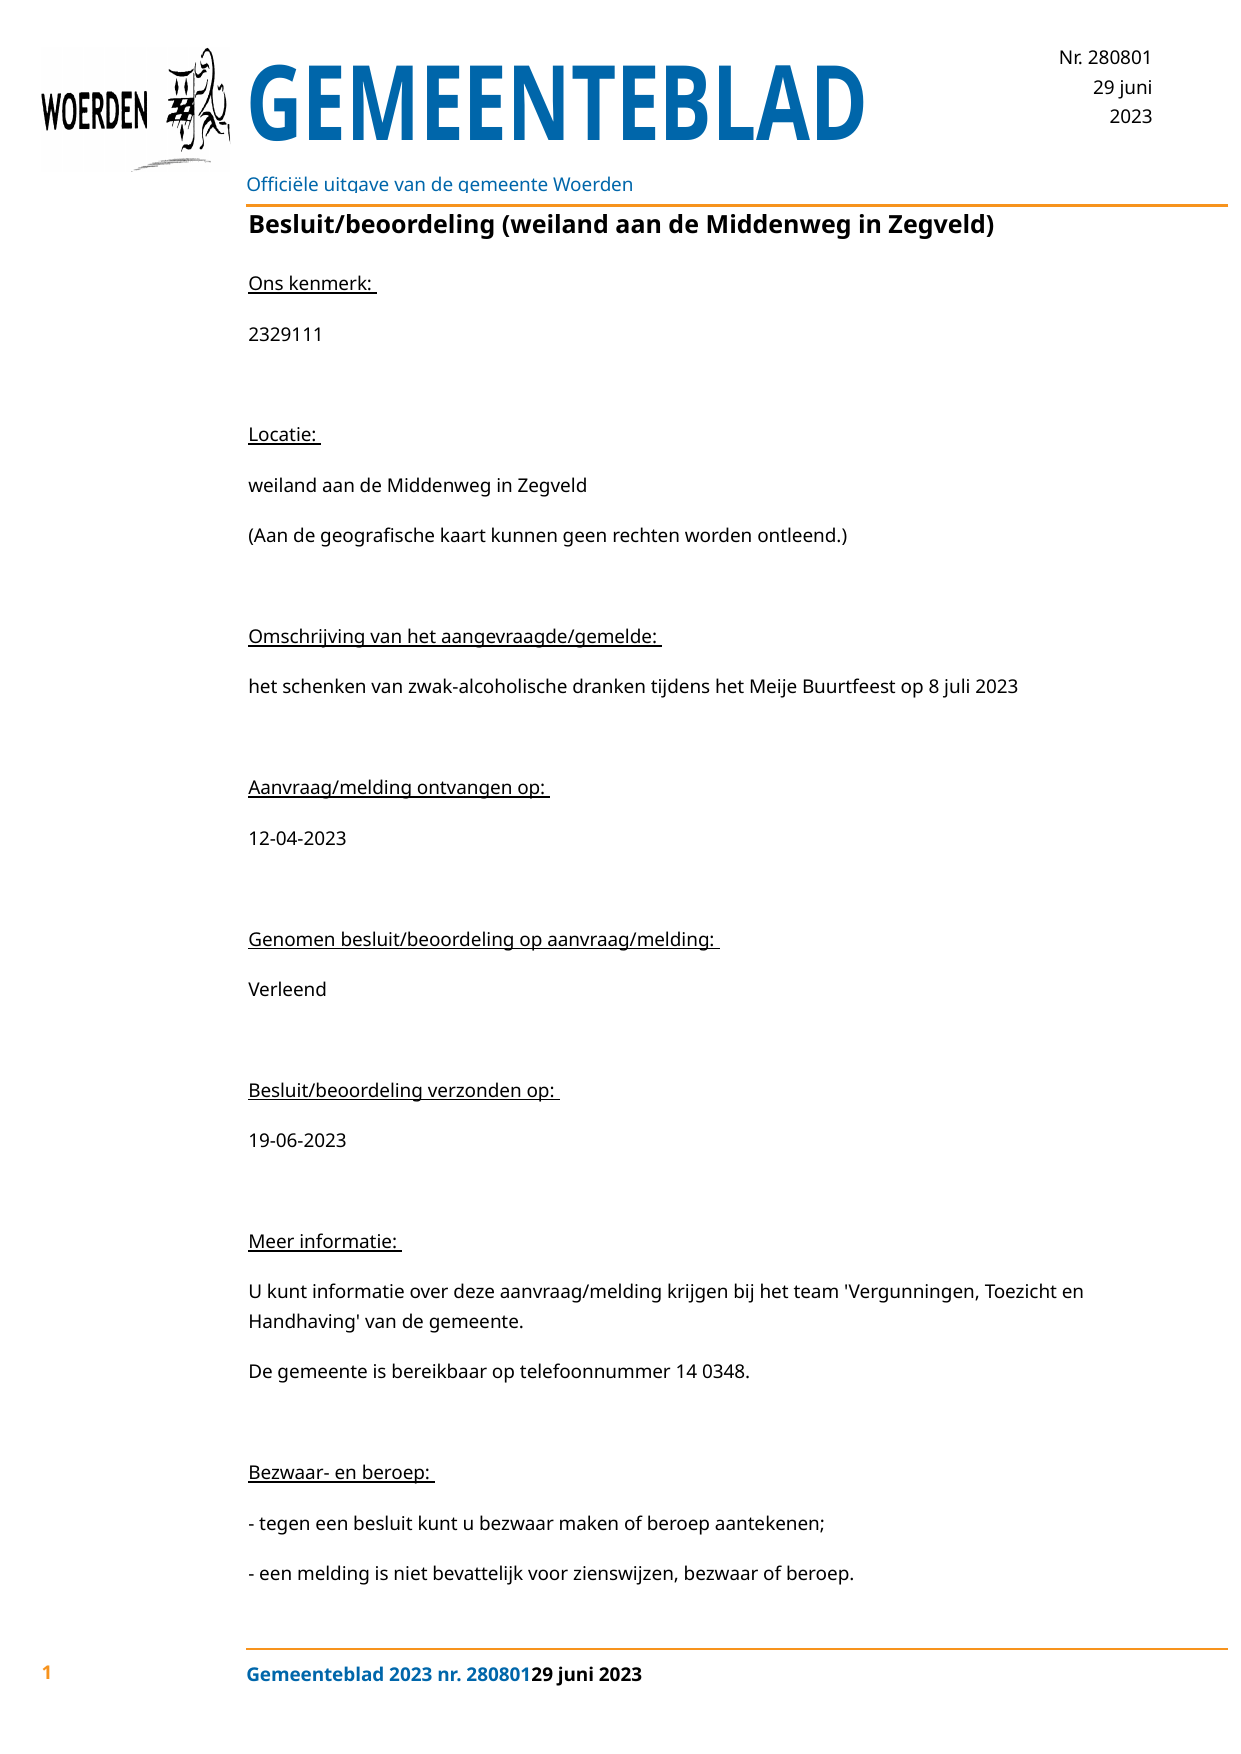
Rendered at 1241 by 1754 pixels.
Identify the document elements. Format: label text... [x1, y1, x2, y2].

text weiland aan de Middenweg in Zegveld [248, 472, 1152, 498]
text Bezwaar- en beroep: [248, 1459, 1152, 1485]
text - tegen een besluit kunt u bezwaar maken of beroep aantekenen; [248, 1510, 1152, 1536]
text Omschrijving van het aangevraagde/gemelde: [248, 623, 1152, 649]
text Verleend [248, 976, 1152, 1002]
text De gemeente is bereikbaar op telefoonnummer 14 0348. [248, 1359, 1152, 1384]
text (Aan de geografische kaart kunnen geen rechten worden ontleend.) [248, 522, 1152, 548]
text 19-06-2023 [248, 1127, 1152, 1153]
text Genomen besluit/beoordeling op aanvraag/melding: [248, 926, 1152, 951]
text Meer informatie: [248, 1228, 1152, 1254]
text - een melding is niet bevattelijk voor zienswijzen, bezwaar of beroep. [248, 1560, 1152, 1586]
text 2329111 [248, 321, 1152, 346]
text Besluit/beoordeling (weiland aan de Middenweg in Zegveld) [248, 207, 1152, 241]
text Aanvraag/melding ontvangen op: [248, 774, 1152, 800]
text het schenken van zwak-alcoholische dranken tijdens het Meije Buurtfeest op 8 juli 2023 [248, 674, 1152, 699]
text 12-04-2023 [248, 825, 1152, 851]
text Locatie: [248, 422, 1152, 447]
picture [41, 47, 231, 172]
text U kunt informatie over deze aanvraag/melding krijgen bij het team 'Vergunningen, Toezicht en Handhaving' van de gemeente. [248, 1279, 1152, 1334]
text Ons kenmerk: [248, 270, 1152, 296]
text Besluit/beoordeling verzonden op: [248, 1077, 1152, 1103]
